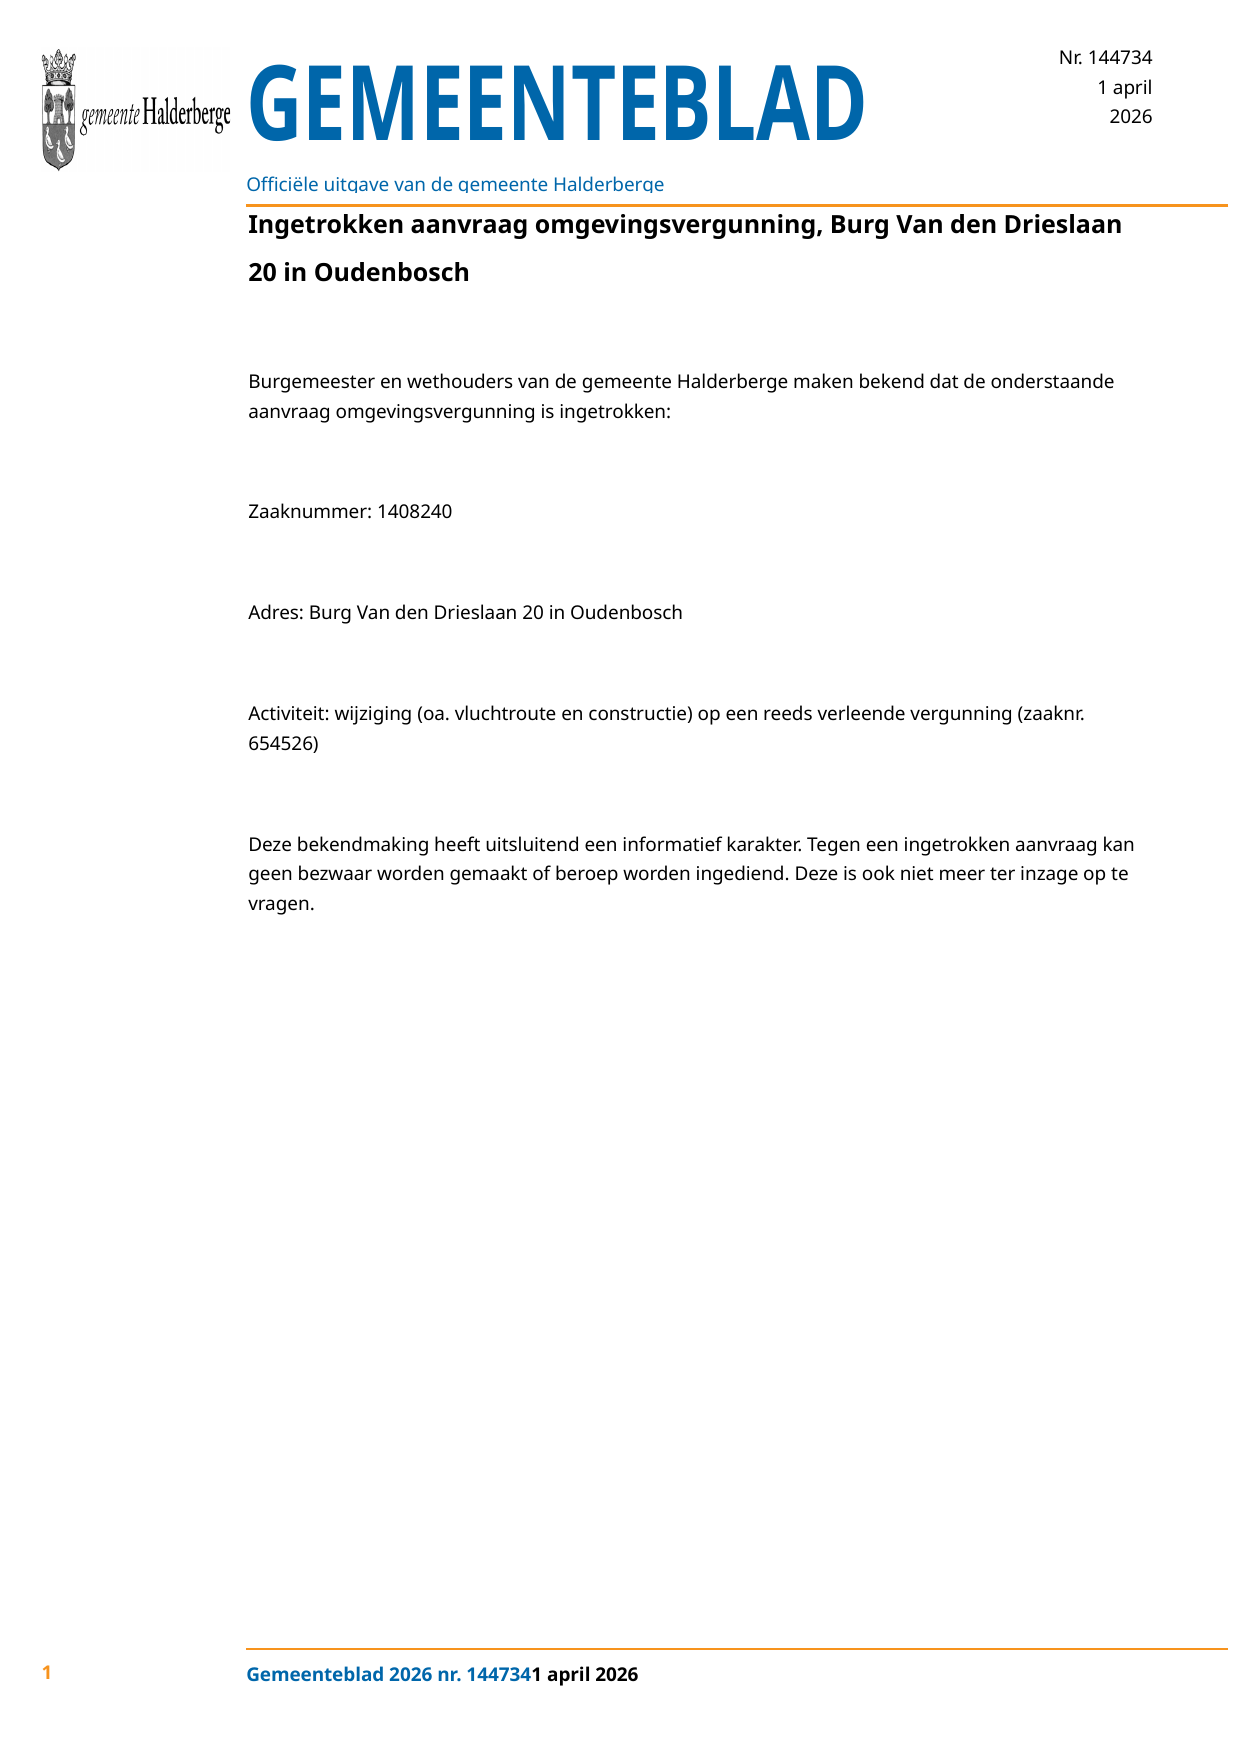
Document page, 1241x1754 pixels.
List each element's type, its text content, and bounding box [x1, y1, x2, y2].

picture [41, 47, 231, 172]
text Ingetrokken aanvraag omgevingsvergunning, Burg Van den Drieslaan 20 in Oudenbosch [248, 207, 1152, 288]
text Adres: Burg Van den Drieslaan 20 in Oudenbosch [248, 599, 1152, 625]
text Zaaknummer: 1408240 [248, 499, 1152, 524]
text Deze bekendmaking heeft uitsluitend een informatief karakter. Tegen een ingetrokken aanvraag kan geen bezwaar worden gemaakt of beroep worden ingediend. Deze is ook niet meer ter inzage op te vragen. [248, 831, 1152, 916]
text Burgemeester en wethouders van de gemeente Halderberge maken bekend dat de onderstaande aanvraag omgevingsvergunning is ingetrokken: [248, 368, 1152, 424]
text Activiteit: wijziging (oa. vluchtroute en constructie) op een reeds verleende vergunning (zaaknr. 654526) [248, 700, 1152, 756]
